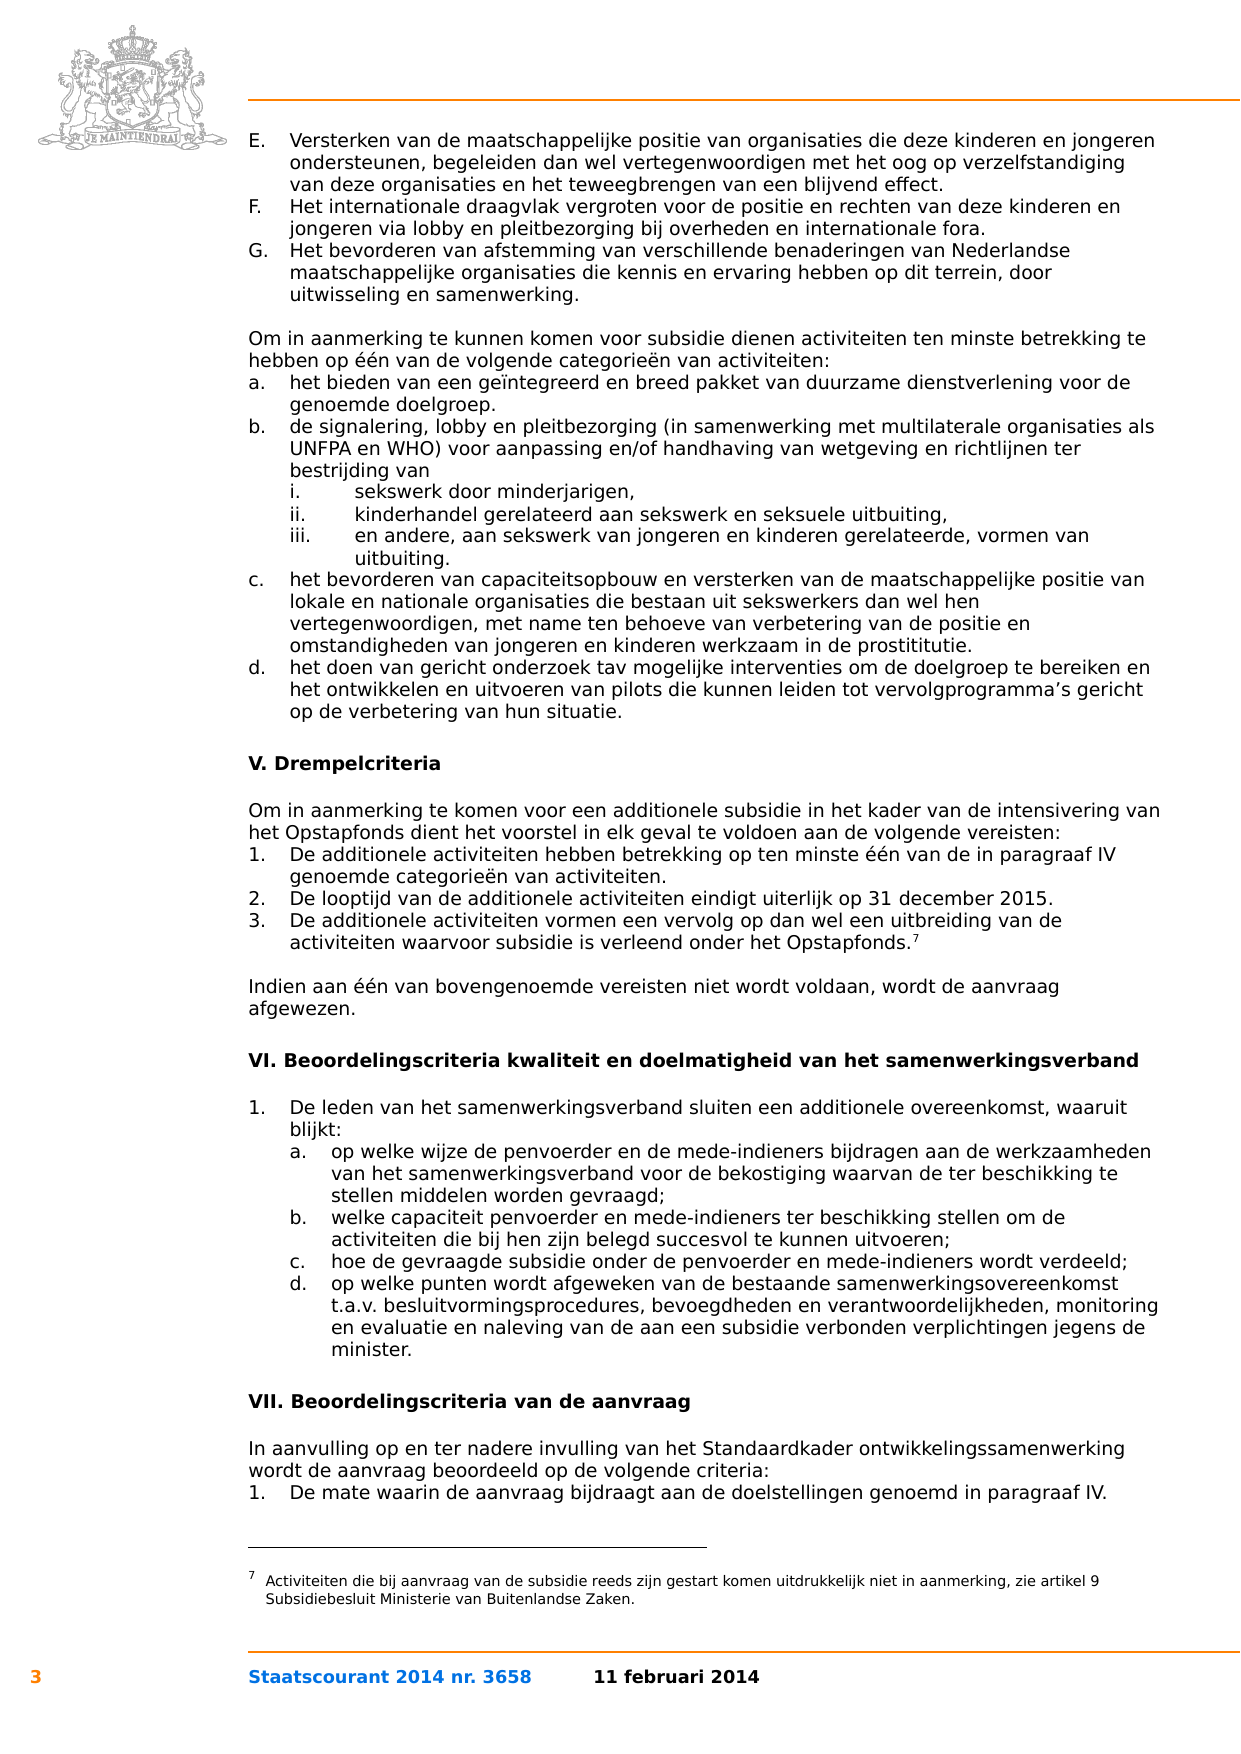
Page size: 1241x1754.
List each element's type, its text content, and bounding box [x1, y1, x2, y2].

text 3. De additionele activiteiten vormen een vervolg op dan wel een uitbreiding van de activiteiten waarvoor subsidie is verleend onder het Opstapfonds. [248, 910, 1163, 954]
text b. welke capaciteit penvoerder en mede-indieners ter beschikking stellen om de activiteiten die bij hen zijn belegd succesvol te kunnen uitvoeren; [289, 1207, 1163, 1251]
text c. hoe de gevraagde subsidie onder de penvoerder en mede-indieners wordt verdeeld; [289, 1251, 1163, 1273]
text Activiteiten die bij aanvraag van de subsidie reeds zijn gestart komen uitdrukkelijk niet in aanmerking, zie artikel 9 Subsidiebesluit Ministerie van Buitenlandse Zaken. [248, 1569, 1163, 1608]
text Om in aanmerking te kunnen komen voor subsidie dienen activiteiten ten minste betrekking te hebben op één van de volgende categorieën van activiteiten: [248, 328, 1163, 372]
text d. het doen van gericht onderzoek tav mogelijke interventies om de doelgroep te bereiken en het ontwikkelen en uitvoeren van pilots die kunnen leiden tot vervolgprogramma’s gericht op de verbetering van hun situatie. [248, 657, 1163, 723]
text iii. en andere, aan sekswerk van jongeren en kinderen gerelateerde, vormen van uitbuiting. [289, 525, 1163, 569]
picture [38, 25, 227, 150]
text F. Het internationale draagvlak vergroten voor de positie en rechten van deze kinderen en jongeren via lobby en pleitbezorging bij overheden en internationale fora. [248, 196, 1163, 240]
text b. de signalering, lobby en pleitbezorging (in samenwerking met multilaterale organisaties als UNFPA en WHO) voor aanpassing en/of handhaving van wetgeving en richtlijnen ter bestrijding van [248, 416, 1163, 481]
text ii. kinderhandel gerelateerd aan sekswerk en seksuele uitbuiting, [289, 503, 1163, 525]
text In aanvulling op en ter nadere invulling van het Standaardkader ontwikkelingssamenwerking wordt de aanvraag beoordeeld op de volgende criteria: [248, 1438, 1163, 1482]
text 1. De leden van het samenwerkingsverband sluiten een additionele overeenkomst, waaruit blijkt: [248, 1097, 1163, 1141]
subtitle V. Drempelcriteria [248, 753, 1163, 775]
text i. sekswerk door minderjarigen, [289, 481, 1163, 503]
text E. Versterken van de maatschappelijke positie van organisaties die deze kinderen en jongeren ondersteunen, begeleiden dan wel vertegenwoordigen met het oog op verzelfstandiging van deze organisaties en het teweegbrengen van een blijvend effect. [248, 130, 1163, 196]
text 2. De looptijd van de additionele activiteiten eindigt uiterlijk op 31 december 2015. [248, 888, 1163, 910]
text G. Het bevorderen van afstemming van verschillende benaderingen van Nederlandse maatschappelijke organisaties die kennis en ervaring hebben op dit terrein, door uitwisseling en samenwerking. [248, 240, 1163, 306]
subtitle VII. Beoordelingscriteria van de aanvraag [248, 1391, 1163, 1413]
subtitle VI. Beoordelingscriteria kwaliteit en doelmatigheid van het samenwerkingsverband [248, 1050, 1163, 1072]
text Indien aan één van bovengenoemde vereisten niet wordt voldaan, wordt de aanvraag afgewezen. [248, 976, 1163, 1020]
text 1. De mate waarin de aanvraag bijdraagt aan de doelstellingen genoemd in paragraaf IV. [248, 1482, 1163, 1503]
text a. op welke wijze de penvoerder en de mede-indieners bijdragen aan de werkzaamheden van het samenwerkingsverband voor de bekostiging waarvan de ter beschikking te stellen middelen worden gevraagd; [289, 1141, 1163, 1207]
text a. het bieden van een geïntegreerd en breed pakket van duurzame dienstverlening voor de genoemde doelgroep. [248, 372, 1163, 416]
text d. op welke punten wordt afgeweken van de bestaande samenwerkingsovereenkomst t.a.v. besluitvormingsprocedures, bevoegdheden en verantwoordelijkheden, monitoring en evaluatie en naleving van de aan een subsidie verbonden verplichtingen jegens de minister. [289, 1273, 1163, 1361]
text c. het bevorderen van capaciteitsopbouw en versterken van de maatschappelijke positie van lokale en nationale organisaties die bestaan uit sekswerkers dan wel hen vertegenwoordigen, met name ten behoeve van verbetering van de positie en omstandigheden van jongeren en kinderen werkzaam in de prostititutie. [248, 569, 1163, 657]
text 1. De additionele activiteiten hebben betrekking op ten minste één van de in paragraaf IV genoemde categorieën van activiteiten. [248, 844, 1163, 888]
text Om in aanmerking te komen voor een additionele subsidie in het kader van de intensivering van het Opstapfonds dient het voorstel in elk geval te voldoen aan de volgende vereisten: [248, 800, 1163, 844]
